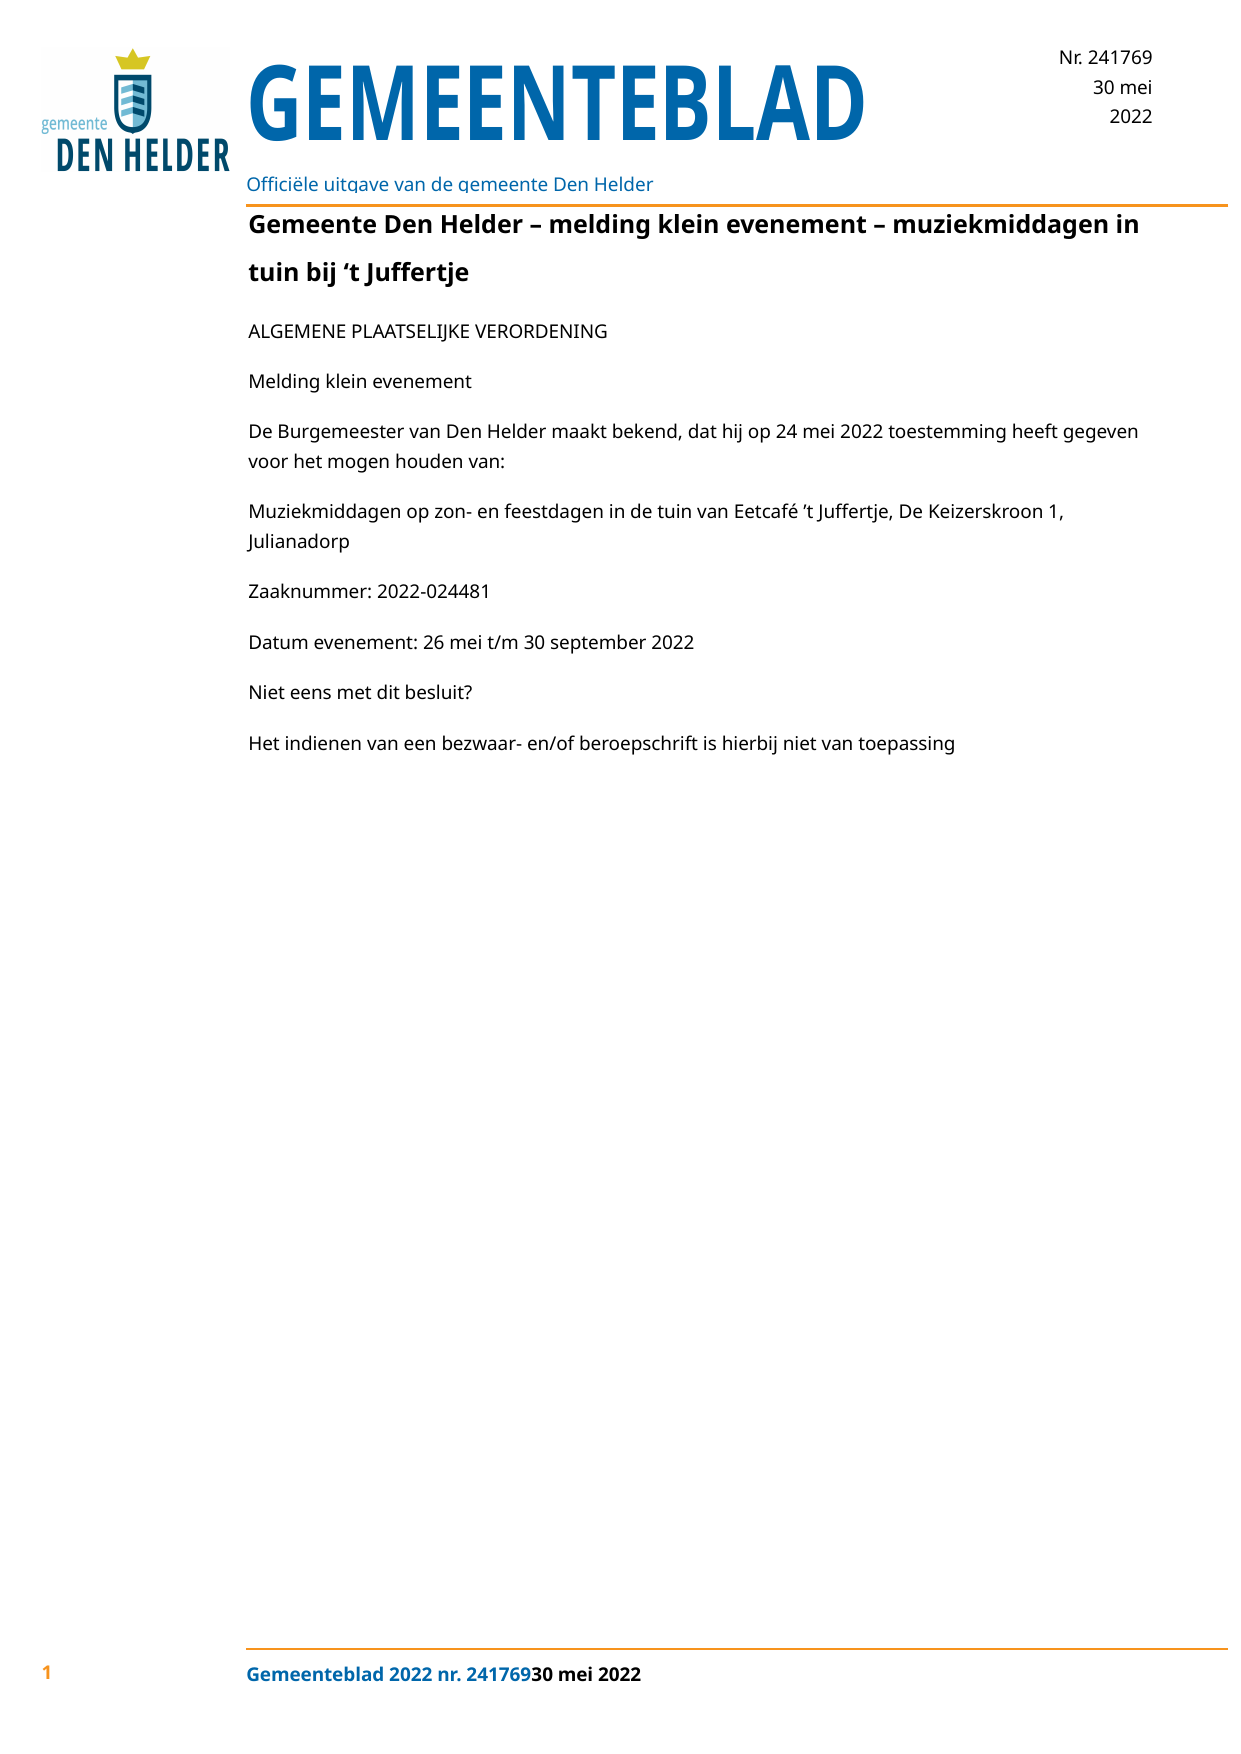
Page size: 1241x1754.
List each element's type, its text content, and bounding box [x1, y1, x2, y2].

text ALGEMENE PLAATSELIJKE VERORDENING [248, 318, 1152, 344]
text Datum evenement: 26 mei t/m 30 september 2022 [248, 629, 1152, 655]
text Niet eens met dit besluit? [248, 679, 1152, 705]
picture [100, 154, 106, 172]
text De Burgemeester van Den Helder maakt bekend, dat hij op 24 mei 2022 toestemming heeft gegeven voor het mogen houden van: [248, 419, 1152, 474]
text Het indienen van een bezwaar- en/of beroepschrift is hierbij niet van toepassing [248, 730, 1152, 756]
text Melding klein evenement [248, 368, 1152, 394]
text Muziekmiddagen op zon- en feestdagen in de tuin van Eetcafé ’t Juffertje, De Keizerskroon 1, Julianadorp [248, 499, 1152, 554]
text Zaaknummer: 2022-024481 [248, 579, 1152, 604]
text Gemeente Den Helder – melding klein evenement – muziekmiddagen in tuin bij ‘t Juffertje [248, 207, 1152, 288]
picture [182, 144, 187, 165]
picture [220, 160, 224, 172]
picture [41, 47, 231, 172]
picture [130, 157, 135, 172]
picture [63, 144, 68, 165]
